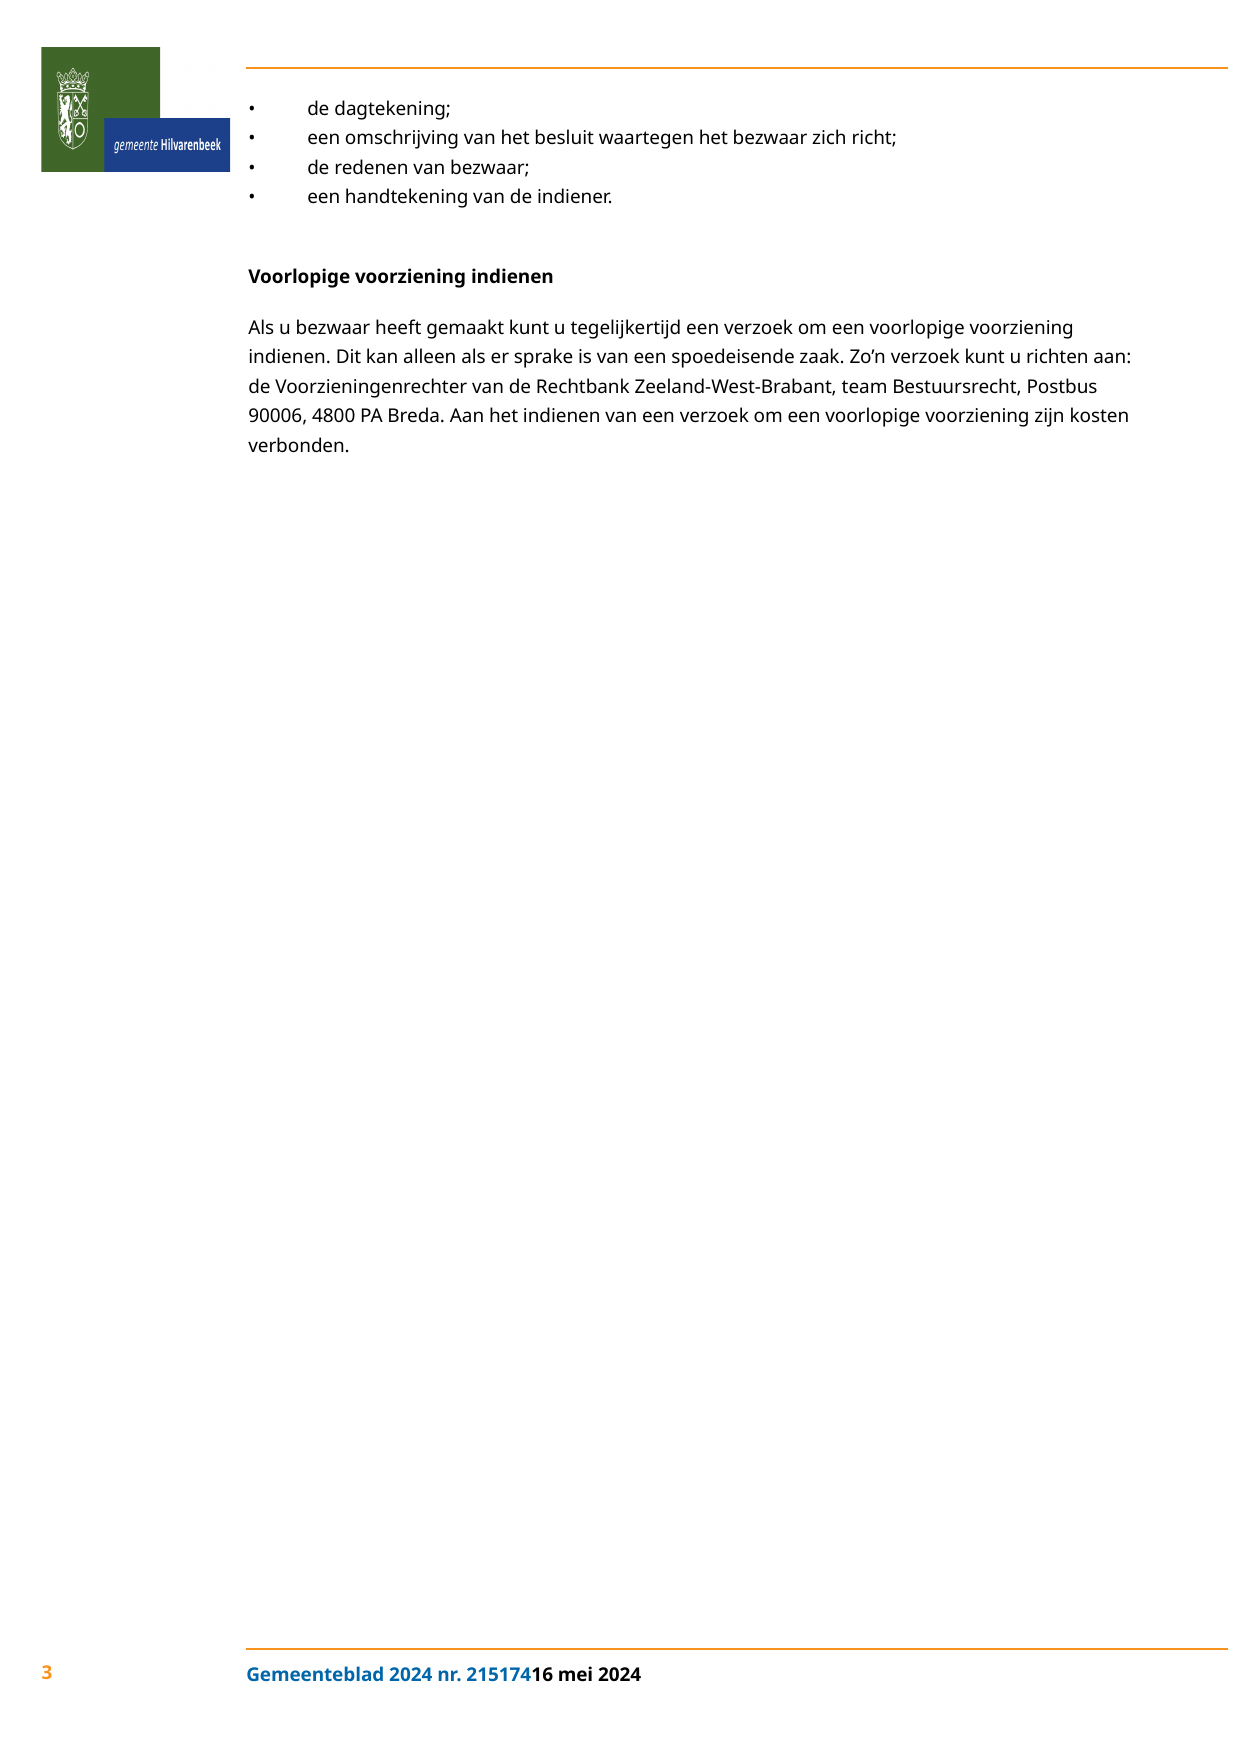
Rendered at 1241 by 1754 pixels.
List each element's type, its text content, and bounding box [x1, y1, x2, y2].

list een omschrijving van het besluit waartegen het bezwaar zich richt; [248, 124, 1152, 150]
picture [41, 47, 231, 172]
text Voorlopige voorziening indienen [248, 263, 1152, 289]
text Als u bezwaar heeft gemaakt kunt u tegelijkertijd een verzoek om een voorlopige voorziening indienen. Dit kan alleen als er sprake is van een spoedeisende zaak. Zo’n verzoek kunt u richten aan: de Voorzieningenrechter van de Rechtbank Zeeland-West-Brabant, team Bestuursrecht, Postbus 90006, 4800 PA Breda. Aan het indienen van een verzoek om een voorlopige voorziening zijn kosten verbonden. [248, 314, 1152, 458]
list de dagtekening; [248, 95, 1152, 121]
list de redenen van bezwaar; [248, 154, 1152, 180]
list een handtekening van de indiener. [248, 183, 1152, 209]
